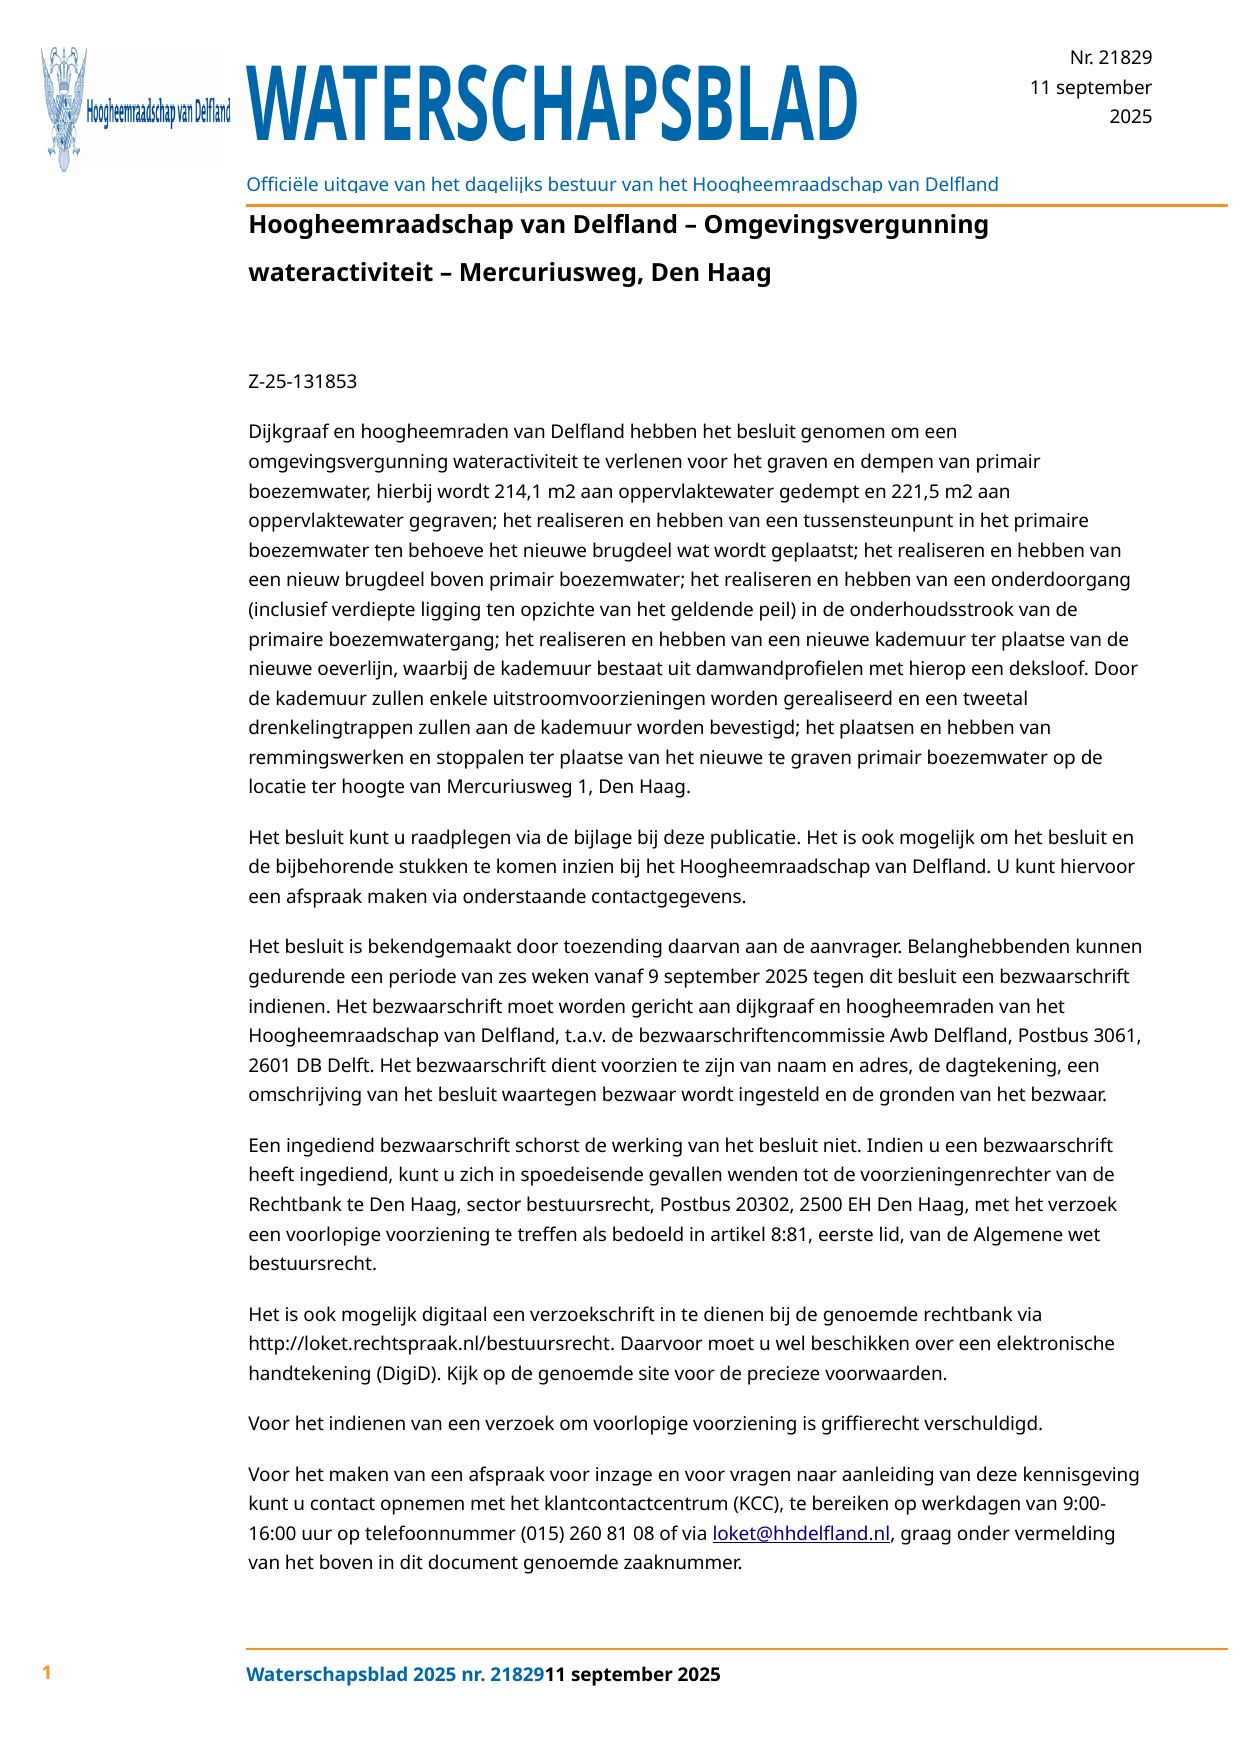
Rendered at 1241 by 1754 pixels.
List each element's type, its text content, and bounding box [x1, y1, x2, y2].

text Hoogheemraadschap van Delfland – Omgevingsvergunning wateractiviteit – Mercuriusweg, Den Haag [248, 207, 1152, 288]
text Dijkgraaf en hoogheemraden van Delfland hebben het besluit genomen om een omgevingsvergunning wateractiviteit te verlenen voor het graven en dempen van primair boezemwater, hierbij wordt 214,1 m2 aan oppervlaktewater gedempt en 221,5 m2 aan oppervlaktewater gegraven; het realiseren en hebben van een tussensteunpunt in het primaire boezemwater ten behoeve het nieuwe brugdeel wat wordt geplaatst; het realiseren en hebben van een nieuw brugdeel boven primair boezemwater; het realiseren en hebben van een onderdoorgang (inclusief verdiepte ligging ten opzichte van het geldende peil) in de onderhoudsstrook van de primaire boezemwatergang; het realiseren en hebben van een nieuwe kademuur ter plaatse van de nieuwe oeverlijn, waarbij de kademuur bestaat uit damwandprofielen met hierop een deksloof. Door de kademuur zullen enkele uitstroomvoorzieningen worden gerealiseerd en een tweetal drenkelingtrappen zullen aan de kademuur worden bevestigd; het plaatsen en hebben van remmingswerken en stoppalen ter plaatse van het nieuwe te graven primair boezemwater op de locatie ter hoogte van Mercuriusweg 1, Den Haag. [248, 419, 1152, 799]
text Het besluit kunt u raadplegen via de bijlage bij deze publicatie. Het is ook mogelijk om het besluit en de bijbehorende stukken te komen inzien bij het Hoogheemraadschap van Delfland. U kunt hiervoor een afspraak maken via onderstaande contactgegevens. [248, 824, 1152, 909]
text Z-25-131853 [248, 368, 1152, 394]
picture [41, 47, 231, 172]
text Een ingediend bezwaarschrift schorst de werking van het besluit niet. Indien u een bezwaarschrift heeft ingediend, kunt u zich in spoedeisende gevallen wenden tot de voorzieningenrechter van de Rechtbank te Den Haag, sector bestuursrecht, Postbus 20302, 2500 EH Den Haag, met het verzoek een voorlopige voorziening te treffen als bedoeld in artikel 8:81, eerste lid, van de Algemene wet bestuursrecht. [248, 1132, 1152, 1276]
text Het besluit is bekendgemaakt door toezending daarvan aan de aanvrager. Belanghebbenden kunnen gedurende een periode van zes weken vanaf 9 september 2025 tegen dit besluit een bezwaarschrift indienen. Het bezwaarschrift moet worden gericht aan dijkgraaf en hoogheemraden van het Hoogheemraadschap van Delfland, t.a.v. de bezwaarschriftencommissie Awb Delfland, Postbus 3061, 2601 DB Delft. Het bezwaarschrift dient voorzien te zijn van naam en adres, de dagtekening, een omschrijving van het besluit waartegen bezwaar wordt ingesteld en de gronden van het bezwaar. [248, 934, 1152, 1107]
text Voor het indienen van een verzoek om voorlopige voorziening is griffierecht verschuldigd. [248, 1410, 1152, 1436]
text Voor het maken van een afspraak voor inzage en voor vragen naar aanleiding van deze kennisgeving kunt u contact opnemen met het klantcontactcentrum (KCC), te bereiken op werkdagen van 9:00-16:00 uur op telefoonnummer (015) 260 81 08 of via loket@hhdelfland.nl, graag onder vermelding van het boven in dit document genoemde zaaknummer. [248, 1461, 1152, 1575]
text Het is ook mogelijk digitaal een verzoekschrift in te dienen bij de genoemde rechtbank via http://loket.rechtspraak.nl/bestuursrecht. Daarvoor moet u wel beschikken over een elektronische handtekening (DigiD). Kijk op de genoemde site voor de precieze voorwaarden. [248, 1301, 1152, 1386]
